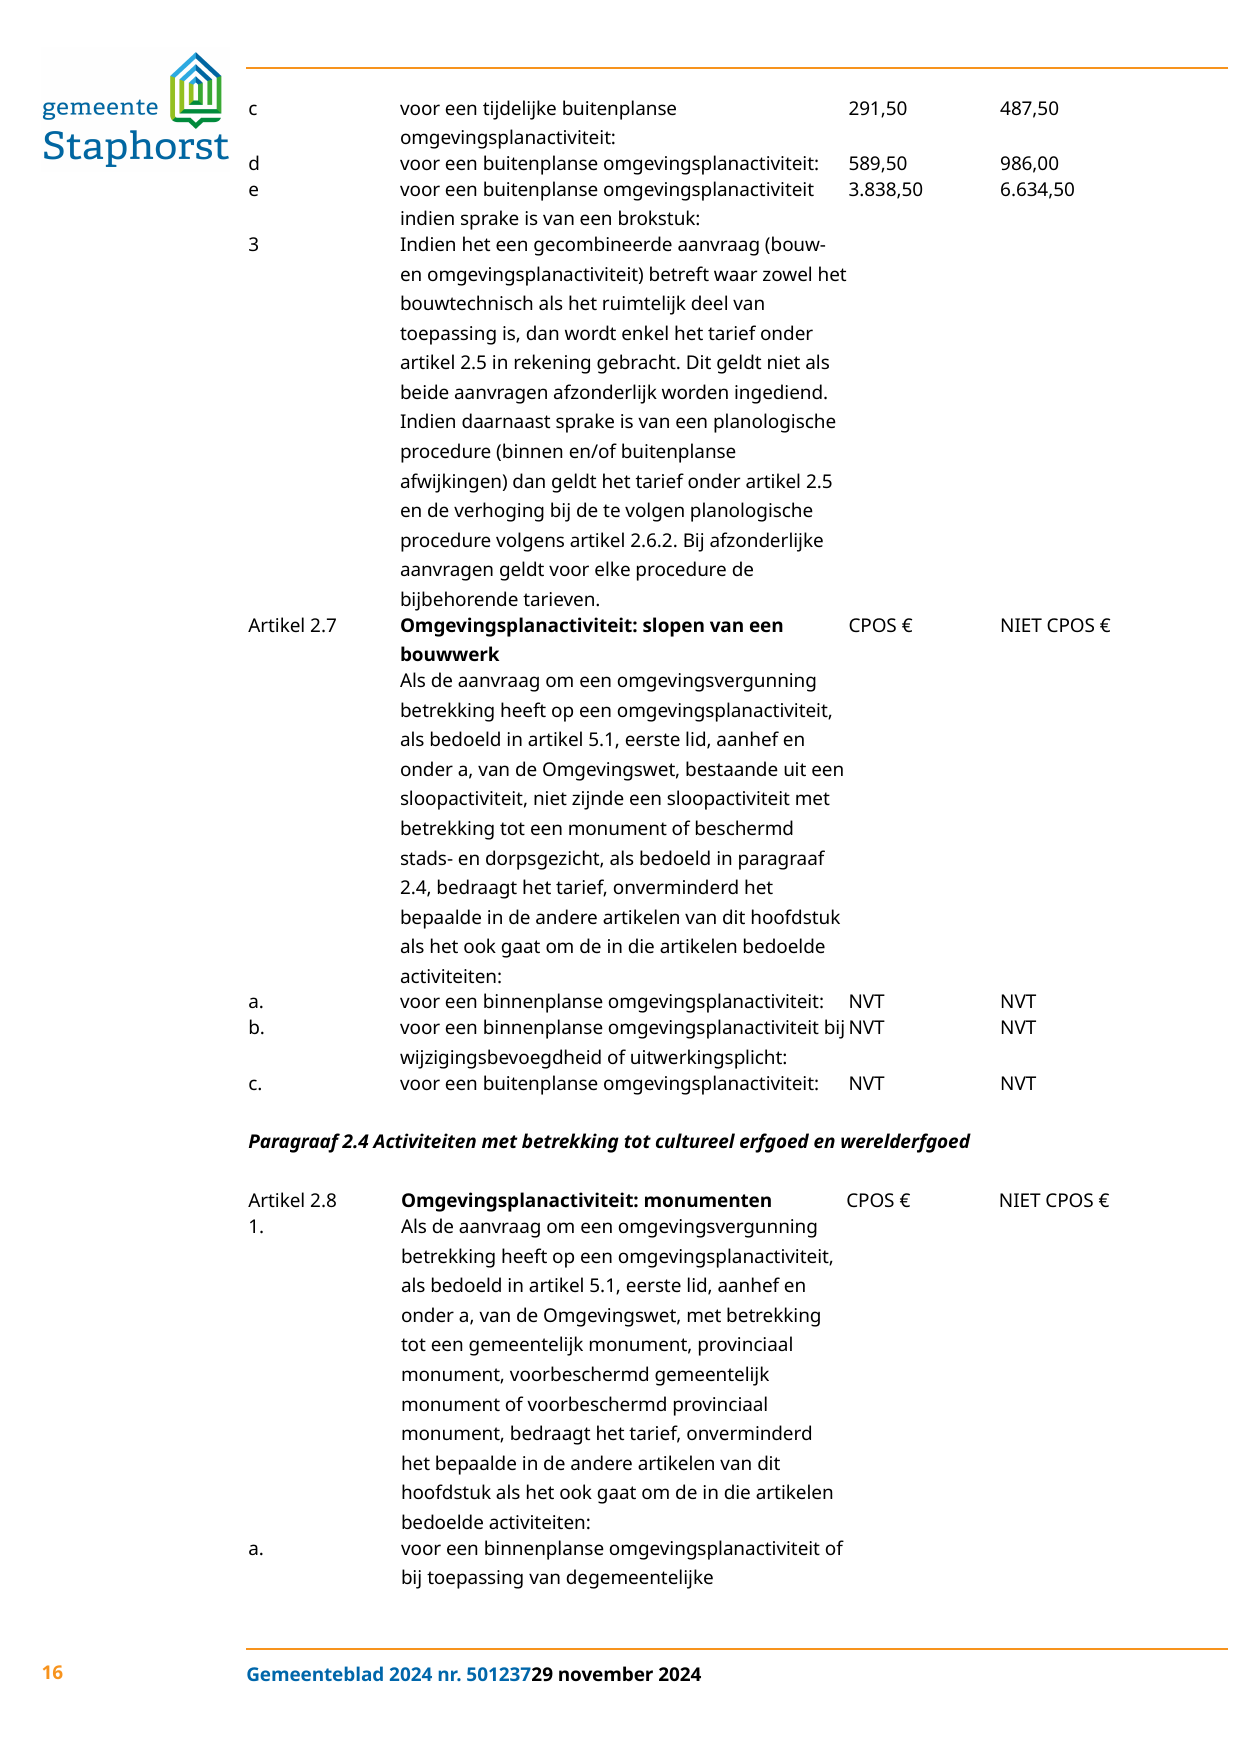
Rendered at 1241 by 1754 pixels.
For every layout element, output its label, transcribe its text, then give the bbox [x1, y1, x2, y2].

table_cell voor een buitenplanse omgevingsplanactiviteit indien sprake is van een brokstuk: [400, 176, 848, 231]
table_cell NVT [1000, 1015, 1152, 1070]
table_cell [846, 1535, 999, 1590]
table_cell [248, 667, 400, 989]
table_cell voor een buitenplanse omgevingsplanactiviteit: [400, 1070, 848, 1096]
table_cell 291,50 [848, 95, 1000, 150]
table_cell voor een tijdelijke buitenplanse omgevingsplanactiviteit: [400, 95, 848, 150]
table_cell voor een buitenplanse omgevingsplanactiviteit: [400, 150, 848, 176]
table_cell b. [248, 1015, 400, 1070]
table_cell [999, 1213, 1152, 1535]
table_cell Als de aanvraag om een omgevingsvergunning betrekking heeft op een omgevingsplanactiviteit, als bedoeld in artikel 5.1, eerste lid, aanhef en onder a, van de Omgevingswet, bestaande uit een sloopactiviteit, niet zijnde een sloopactiviteit met betrekking tot een monument of beschermd stads- en dorpsgezicht, als bedoeld in paragraaf 2.4, bedraagt het tarief, onverminderd het bepaalde in de andere artikelen van dit hoofdstuk als het ook gaat om de in die artikelen bedoelde activiteiten: [400, 667, 848, 989]
picture [41, 47, 231, 172]
text Paragraaf 2.4 Activiteiten met betrekking tot cultureel erfgoed en werelderfgoed [248, 1128, 1152, 1154]
table_cell Indien het een gecombineerde aanvraag (bouw- en omgevingsplanactiviteit) betreft waar zowel het bouwtechnisch als het ruimtelijk deel van toepassing is, dan wordt enkel het tarief onder artikel 2.5 in rekening gebracht. Dit geldt niet als beide aanvragen afzonderlijk worden ingediend. Indien daarnaast sprake is van een planologische procedure (binnen en/of buitenplanse afwijkingen) dan geldt het tarief onder artikel 2.5 en de verhoging bij de te volgen planologische procedure volgens artikel 2.6.2. Bij afzonderlijke aanvragen geldt voor elke procedure de bijbehorende tarieven. [400, 231, 848, 612]
table_cell e [248, 176, 400, 231]
table_cell voor een binnenplanse omgevingsplanactiviteit bij wijzigingsbevoegdheid of uitwerkingsplicht: [400, 1015, 848, 1070]
table_cell 986,00 [1000, 150, 1152, 176]
table_header NIET CPOS € [999, 1188, 1152, 1213]
table_cell NVT [848, 1070, 1000, 1096]
table_cell [999, 1535, 1152, 1590]
table_cell voor een binnenplanse omgevingsplanactiviteit: [400, 989, 848, 1014]
table_cell NVT [848, 989, 1000, 1014]
table_cell 3 [248, 231, 400, 612]
table_cell c. [248, 1070, 400, 1096]
table_cell [848, 231, 1000, 612]
table_cell [846, 1213, 999, 1535]
table_cell 589,50 [848, 150, 1000, 176]
table_cell 6.634,50 [1000, 176, 1152, 231]
table_cell c [248, 95, 400, 150]
table_cell d [248, 150, 400, 176]
table_cell voor een binnenplanse omgevingsplanactiviteit of bij toepassing van degemeentelijke [401, 1535, 846, 1590]
table_cell Omgevingsplanactiviteit: slopen van een bouwwerk [400, 612, 848, 667]
table_header Artikel 2.8 [248, 1188, 401, 1213]
table_header Omgevingsplanactiviteit: monumenten [401, 1188, 846, 1213]
table_cell [848, 667, 1000, 989]
table_cell a. [248, 1535, 401, 1590]
table_cell CPOS € [848, 612, 1000, 667]
table_cell Artikel 2.7 [248, 612, 400, 667]
table_cell NVT [1000, 989, 1152, 1014]
table_cell NIET CPOS € [1000, 612, 1152, 667]
table_cell [1000, 231, 1152, 612]
table_cell NVT [848, 1015, 1000, 1070]
table_cell NVT [1000, 1070, 1152, 1096]
table_cell Als de aanvraag om een omgevingsvergunning betrekking heeft op een omgevingsplanactiviteit, als bedoeld in artikel 5.1, eerste lid, aanhef en onder a, van de Omgevingswet, met betrekking tot een gemeentelijk monument, provinciaal monument, voorbeschermd gemeentelijk monument of voorbeschermd provinciaal monument, bedraagt het tarief, onverminderd het bepaalde in de andere artikelen van dit hoofdstuk als het ook gaat om de in die artikelen bedoelde activiteiten: [401, 1213, 846, 1535]
table_cell 3.838,50 [848, 176, 1000, 231]
table_cell [1000, 667, 1152, 989]
table_cell 487,50 [1000, 95, 1152, 150]
table_header CPOS € [846, 1188, 999, 1213]
table_cell a. [248, 989, 400, 1014]
table_cell 1. [248, 1213, 401, 1535]
